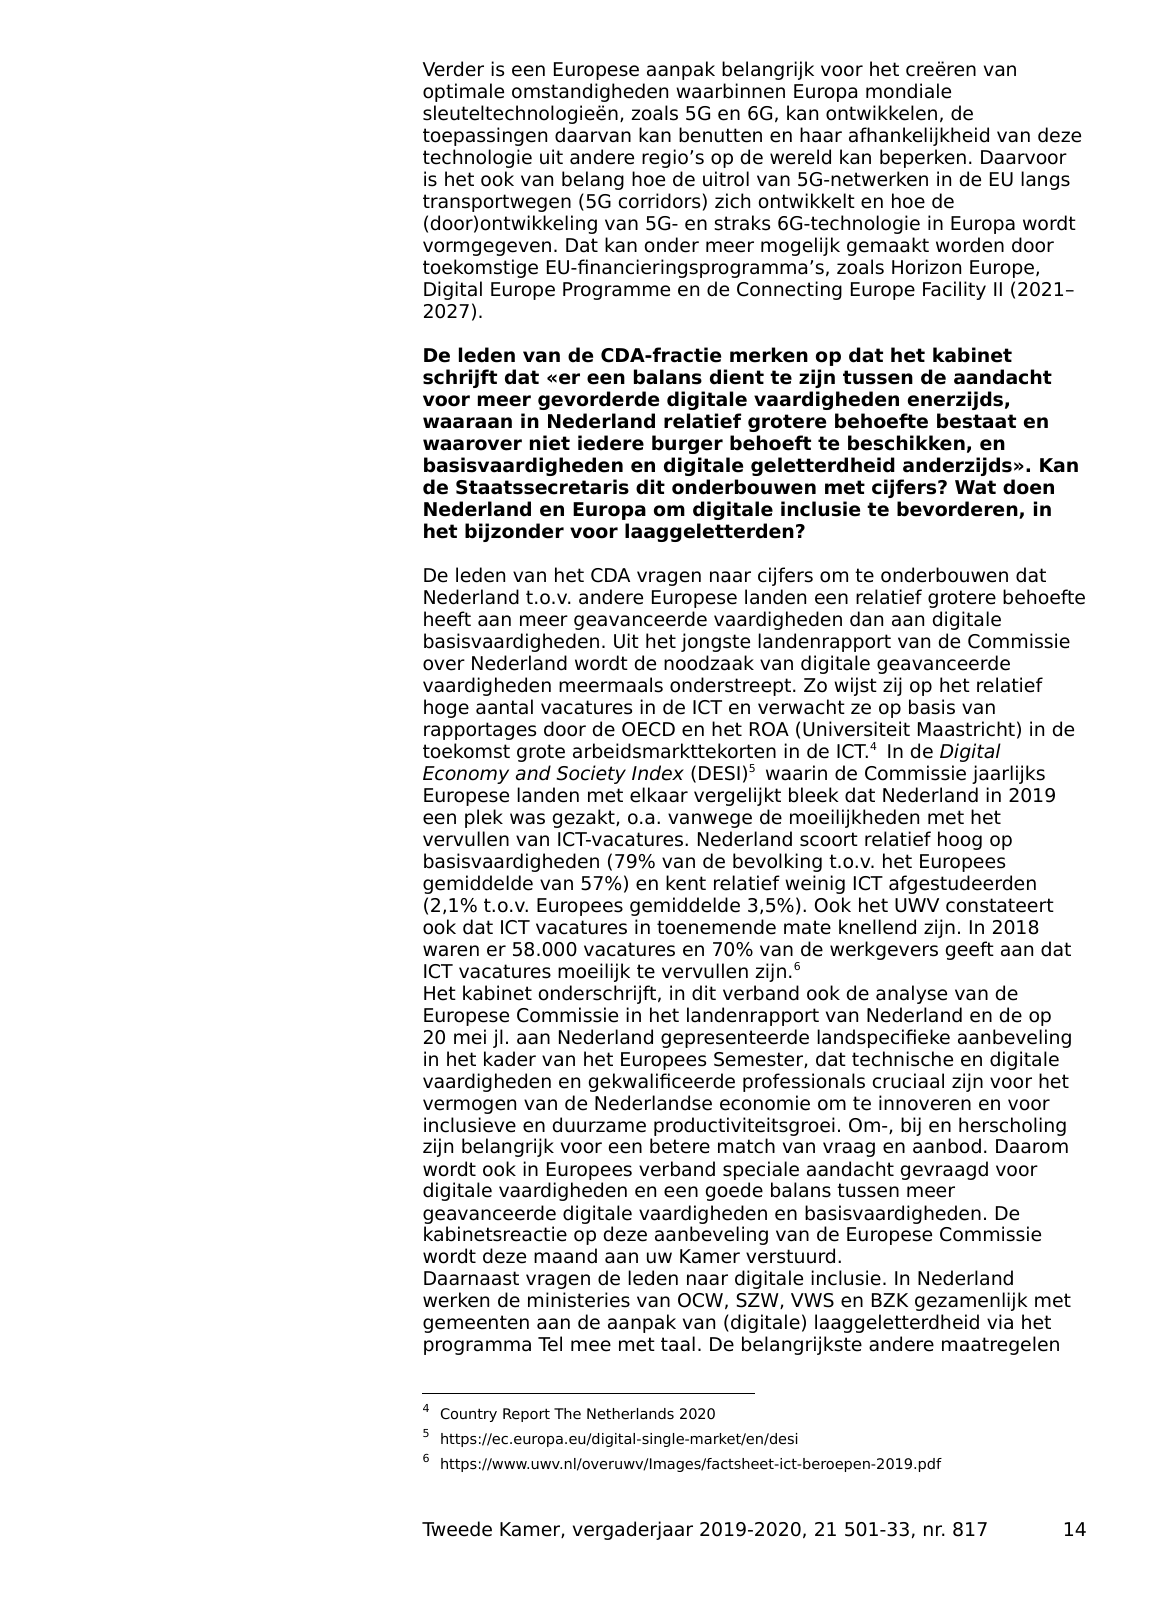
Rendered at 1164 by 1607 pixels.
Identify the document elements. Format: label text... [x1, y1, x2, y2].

text Daarnaast vragen de leden naar digitale inclusie. In Nederland werken de ministeries van OCW, SZW, VWS en BZK gezamenlijk met gemeenten aan de aanpak van (digitale) laaggeletterdheid via het programma Tel mee met taal. De belangrijkste andere maatregelen [422, 1268, 1087, 1356]
text https://www.uwv.nl/overuwv/Images/factsheet-ict-beroepen-2019.pdf [422, 1452, 1087, 1474]
text De leden van het CDA vragen naar cijfers om te onderbouwen dat Nederland t.o.v. andere Europese landen een relatief grotere behoefte heeft aan meer geavanceerde vaardigheden dan aan digitale basisvaardigheden. Uit het jongste landenrapport van de Commissie over Nederland wordt de noodzaak van digitale geavanceerde vaardigheden meermaals onderstreept. Zo wijst zij op het relatief hoge aantal vacatures in de ICT en verwacht ze op basis van rapportages door de OECD en het ROA (Universiteit Maastricht) in de toekomst grote arbeidsmarkttekorten in de ICT. In de Digital Economy and Society Index (DESI) waarin de Commissie jaarlijks Europese landen met elkaar vergelijkt bleek dat Nederland in 2019 een plek was gezakt, o.a. vanwege de moeilijkheden met het vervullen van ICT-vacatures. Nederland scoort relatief hoog op basisvaardigheden (79% van de bevolking t.o.v. het Europees gemiddelde van 57%) en kent relatief weinig ICT afgestudeerden (2,1% t.o.v. Europees gemiddelde 3,5%). Ook het UWV constateert ook dat ICT vacatures in toenemende mate knellend zijn. In 2018 waren er 58.000 vacatures en 70% van de werkgevers geeft aan dat ICT vacatures moeilijk te vervullen zijn. [422, 565, 1087, 983]
text Verder is een Europese aanpak belangrijk voor het creëren van optimale omstandigheden waarbinnen Europa mondiale sleuteltechnologieën, zoals 5G en 6G, kan ontwikkelen, de toepassingen daarvan kan benutten en haar afhankelijkheid van deze technologie uit andere regio’s op de wereld kan beperken. Daarvoor is het ook van belang hoe de uitrol van 5G-netwerken in de EU langs transportwegen (5G corridors) zich ontwikkelt en hoe de (door)ontwikkeling van 5G- en straks 6G-technologie in Europa wordt vormgegeven. Dat kan onder meer mogelijk gemaakt worden door toekomstige EU-financieringsprogramma’s, zoals Horizon Europe, Digital Europe Programme en de Connecting Europe Facility II (2021–2027). [422, 59, 1087, 323]
text Country Report The Netherlands 2020 [422, 1402, 1087, 1424]
text https://ec.europa.eu/digital-single-market/en/desi [422, 1427, 1087, 1449]
text De leden van de CDA-fractie merken op dat het kabinet schrijft dat «er een balans dient te zijn tussen de aandacht voor meer gevorderde digitale vaardigheden enerzijds, waaraan in Nederland relatief grotere behoefte bestaat en waarover niet iedere burger behoeft te beschikken, en basisvaardigheden en digitale geletterdheid anderzijds». Kan de Staatssecretaris dit onderbouwen met cijfers? Wat doen Nederland en Europa om digitale inclusie te bevorderen, in het bijzonder voor laaggeletterden? [422, 345, 1087, 543]
text Het kabinet onderschrijft, in dit verband ook de analyse van de Europese Commissie in het landenrapport van Nederland en de op 20 mei jl. aan Nederland gepresenteerde landspecifieke aanbeveling in het kader van het Europees Semester, dat technische en digitale vaardigheden en gekwalificeerde professionals cruciaal zijn voor het vermogen van de Nederlandse economie om te innoveren en voor inclusieve en duurzame productiviteitsgroei. Om-, bij en herscholing zijn belangrijk voor een betere match van vraag en aanbod. Daarom wordt ook in Europees verband speciale aandacht gevraagd voor digitale vaardigheden en een goede balans tussen meer geavanceerde digitale vaardigheden en basisvaardigheden. De kabinetsreactie op deze aanbeveling van de Europese Commissie wordt deze maand aan uw Kamer verstuurd. [422, 983, 1087, 1268]
